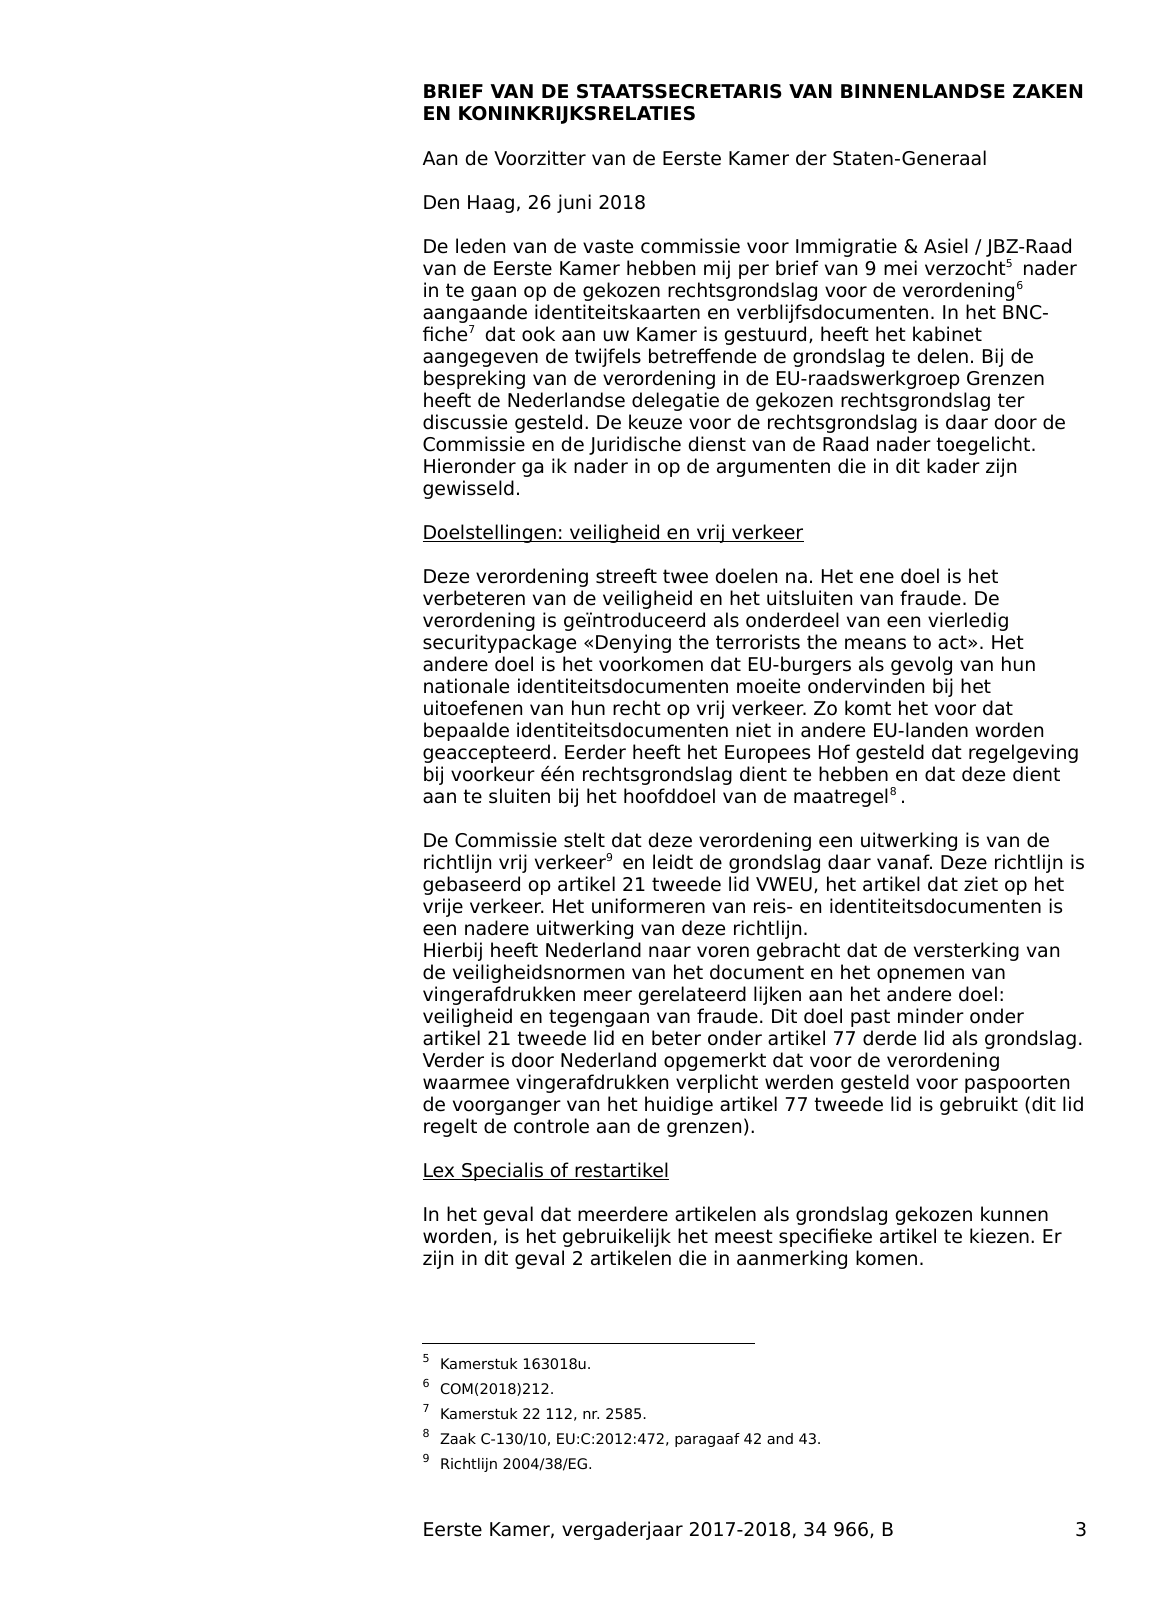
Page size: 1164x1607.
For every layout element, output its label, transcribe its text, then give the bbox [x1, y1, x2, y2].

subtitle Lex Specialis of restartikel [422, 1160, 1087, 1182]
text Kamerstuk 22 112, nr. 2585. [422, 1402, 1087, 1424]
subtitle BRIEF VAN DE STAATSSECRETARIS VAN BINNENLANDSE ZAKEN EN KONINKRIJKSRELATIES [422, 81, 1087, 125]
text Kamerstuk 163018u. [422, 1352, 1087, 1374]
text Hierbij heeft Nederland naar voren gebracht dat de versterking van de veiligheidsnormen van het document en het opnemen van vingerafdrukken meer gerelateerd lijken aan het andere doel: veiligheid en tegengaan van fraude. Dit doel past minder onder artikel 21 tweede lid en beter onder artikel 77 derde lid als grondslag. Verder is door Nederland opgemerkt dat voor de verordening waarmee vingerafdrukken verplicht werden gesteld voor paspoorten de voorganger van het huidige artikel 77 tweede lid is gebruikt (dit lid regelt de controle aan de grenzen). [422, 940, 1087, 1137]
text Zaak C-130/10, EU:C:2012:472, paragaaf 42 and 43. [422, 1427, 1087, 1449]
text Deze verordening streeft twee doelen na. Het ene doel is het verbeteren van de veiligheid en het uitsluiten van fraude. De verordening is geïntroduceerd als onderdeel van een vierledig securitypackage «Denying the terrorists the means to act». Het andere doel is het voorkomen dat EU-burgers als gevolg van hun nationale identiteitsdocumenten moeite ondervinden bij het uitoefenen van hun recht op vrij verkeer. Zo komt het voor dat bepaalde identiteitsdocumenten niet in andere EU-landen worden geaccepteerd. Eerder heeft het Europees Hof gesteld dat regelgeving bij voorkeur één rechtsgrondslag dient te hebben en dat deze dient aan te sluiten bij het hoofddoel van de maatregel. [422, 566, 1087, 808]
text De Commissie stelt dat deze verordening een uitwerking is van de richtlijn vrij verkeer en leidt de grondslag daar vanaf. Deze richtlijn is gebaseerd op artikel 21 tweede lid VWEU, het artikel dat ziet op het vrije verkeer. Het uniformeren van reis- en identiteitsdocumenten is een nadere uitwerking van deze richtlijn. [422, 830, 1087, 940]
subtitle Doelstellingen: veiligheid en vrij verkeer [422, 522, 1087, 544]
text Richtlijn 2004/38/EG. [422, 1452, 1087, 1474]
text In het geval dat meerdere artikelen als grondslag gekozen kunnen worden, is het gebruikelijk het meest specifieke artikel te kiezen. Er zijn in dit geval 2 artikelen die in aanmerking komen. [422, 1204, 1087, 1270]
text COM(2018)212. [422, 1377, 1087, 1399]
text Aan de Voorzitter van de Eerste Kamer der Staten-Generaal [422, 147, 1087, 169]
text Den Haag, 26 juni 2018 [422, 192, 1087, 213]
text De leden van de vaste commissie voor Immigratie & Asiel / JBZ-Raad van de Eerste Kamer hebben mij per brief van 9 mei verzocht nader in te gaan op de gekozen rechtsgrondslag voor de verordening aangaande identiteitskaarten en verblijfsdocumenten. In het BNC-fiche dat ook aan uw Kamer is gestuurd, heeft het kabinet aangegeven de twijfels betreffende de grondslag te delen. Bij de bespreking van de verordening in de EU-raadswerkgroep Grenzen heeft de Nederlandse delegatie de gekozen rechtsgrondslag ter discussie gesteld. De keuze voor de rechtsgrondslag is daar door de Commissie en de Juridische dienst van de Raad nader toegelicht. Hieronder ga ik nader in op de argumenten die in dit kader zijn gewisseld. [422, 236, 1087, 499]
